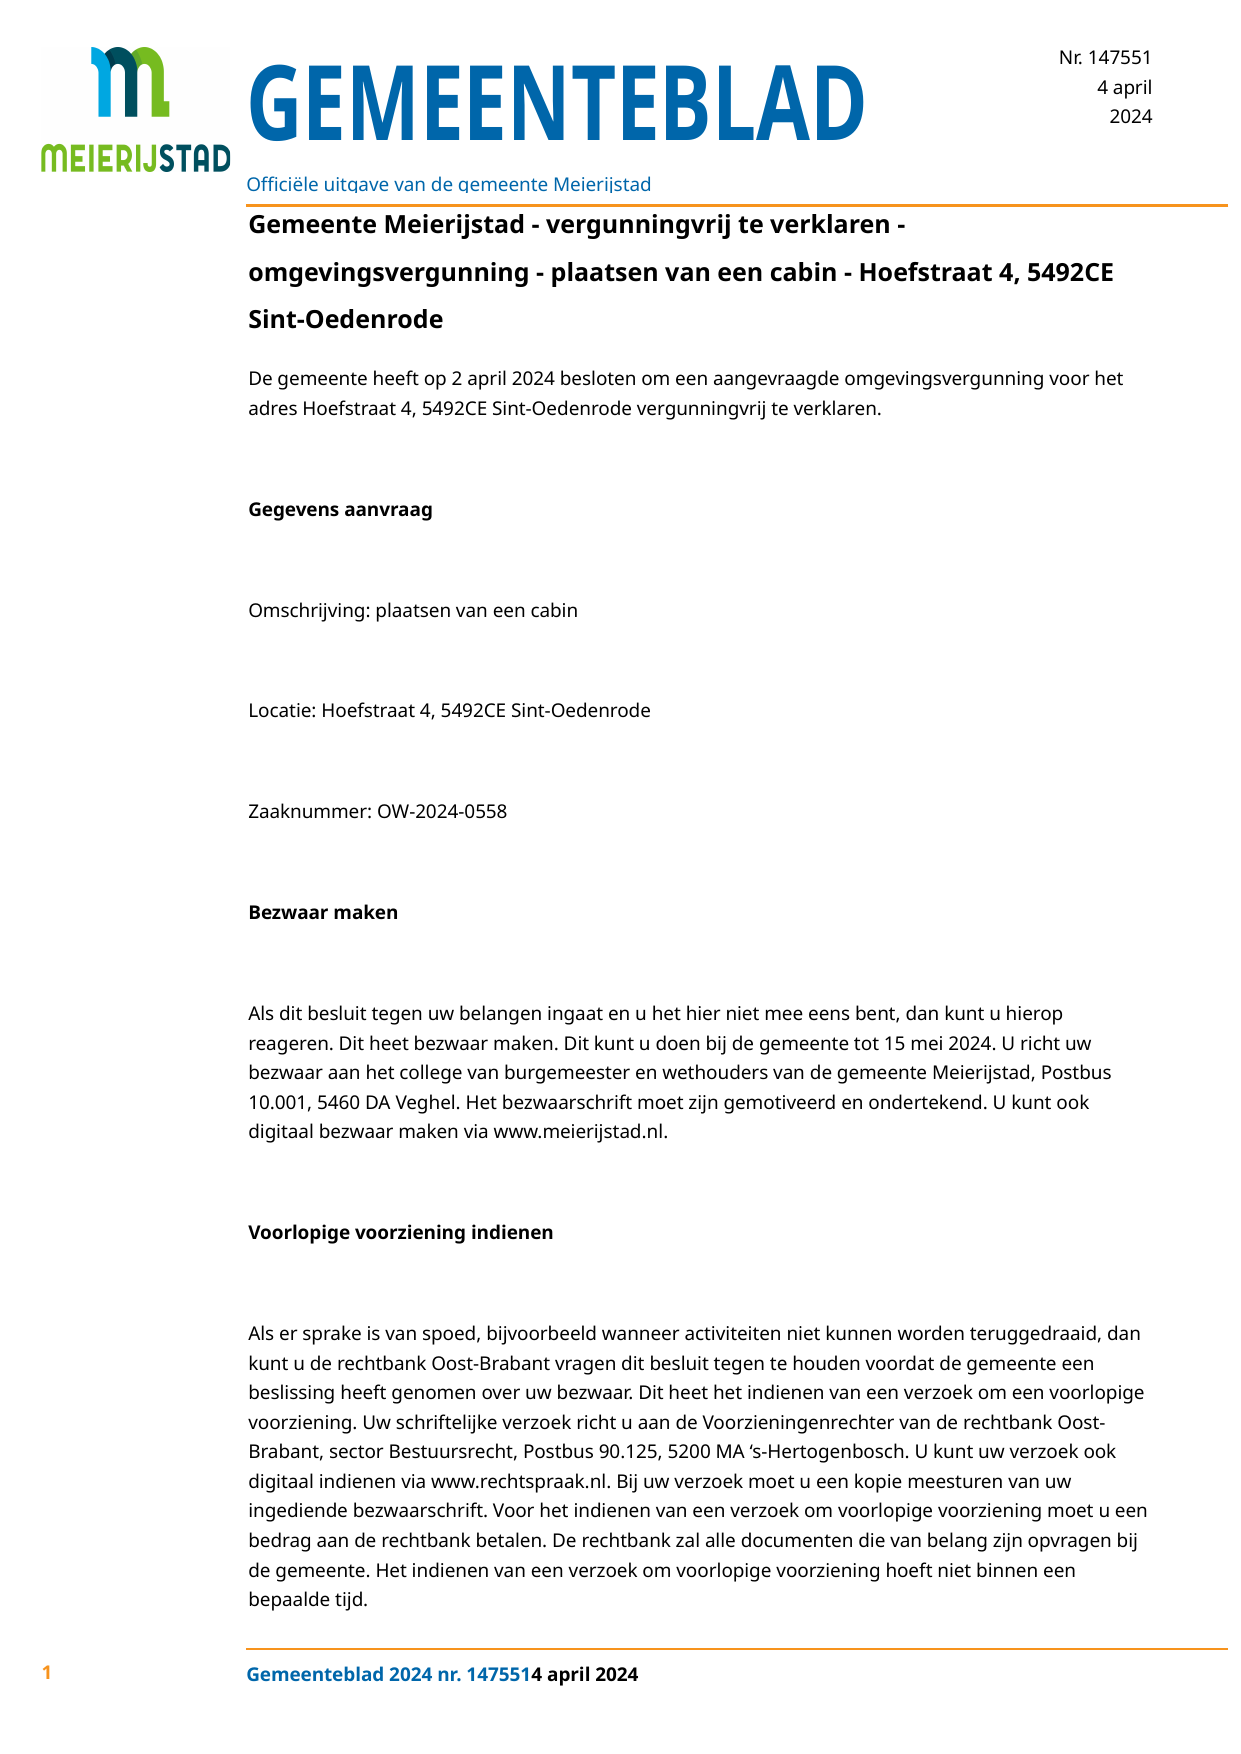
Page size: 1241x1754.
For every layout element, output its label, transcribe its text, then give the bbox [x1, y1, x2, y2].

text Bezwaar maken [248, 899, 1152, 925]
picture [41, 47, 231, 172]
text Zaaknummer: OW-2024-0558 [248, 798, 1152, 824]
text Als er sprake is van spoed, bijvoorbeeld wanneer activiteiten niet kunnen worden teruggedraaid, dan kunt u de rechtbank Oost-Brabant vragen dit besluit tegen te houden voordat de gemeente een beslissing heeft genomen over uw bezwaar. Dit heet het indienen van een verzoek om een voorlopige voorziening. Uw schriftelijke verzoek richt u aan de Voorzieningenrechter van de rechtbank Oost-Brabant, sector Bestuursrecht, Postbus 90.125, 5200 MA ‘s-Hertogenbosch. U kunt uw verzoek ook digitaal indienen via www.rechtspraak.nl. Bij uw verzoek moet u een kopie meesturen van uw ingediende bezwaarschrift. Voor het indienen van een verzoek om voorlopige voorziening moet u een bedrag aan de rechtbank betalen. De rechtbank zal alle documenten die van belang zijn opvragen bij de gemeente. Het indienen van een verzoek om voorlopige voorziening hoeft niet binnen een bepaalde tijd. [248, 1320, 1152, 1612]
text De gemeente heeft op 2 april 2024 besloten om een aangevraagde omgevingsvergunning voor het adres Hoefstraat 4, 5492CE Sint-Oedenrode vergunningvrij te verklaren. [248, 366, 1152, 421]
text Als dit besluit tegen uw belangen ingaat en u het hier niet mee eens bent, dan kunt u hierop reageren. Dit heet bezwaar maken. Dit kunt u doen bij de gemeente tot 15 mei 2024. U richt uw bezwaar aan het college van burgemeester en wethouders van de gemeente Meierijstad, Postbus 10.001, 5460 DA Veghel. Het bezwaarschrift moet zijn gemotiveerd en ondertekend. U kunt ook digitaal bezwaar maken via www.meierijstad.nl. [248, 1000, 1152, 1144]
text Gemeente Meierijstad - vergunningvrij te verklaren - omgevingsvergunning - plaatsen van een cabin - Hoefstraat 4, 5492CE Sint-Oedenrode [248, 207, 1152, 336]
text Voorlopige voorziening indienen [248, 1219, 1152, 1245]
text Gegevens aanvraag [248, 496, 1152, 522]
text Omschrijving: plaatsen van een cabin [248, 597, 1152, 622]
text Locatie: Hoefstraat 4, 5492CE Sint-Oedenrode [248, 698, 1152, 723]
